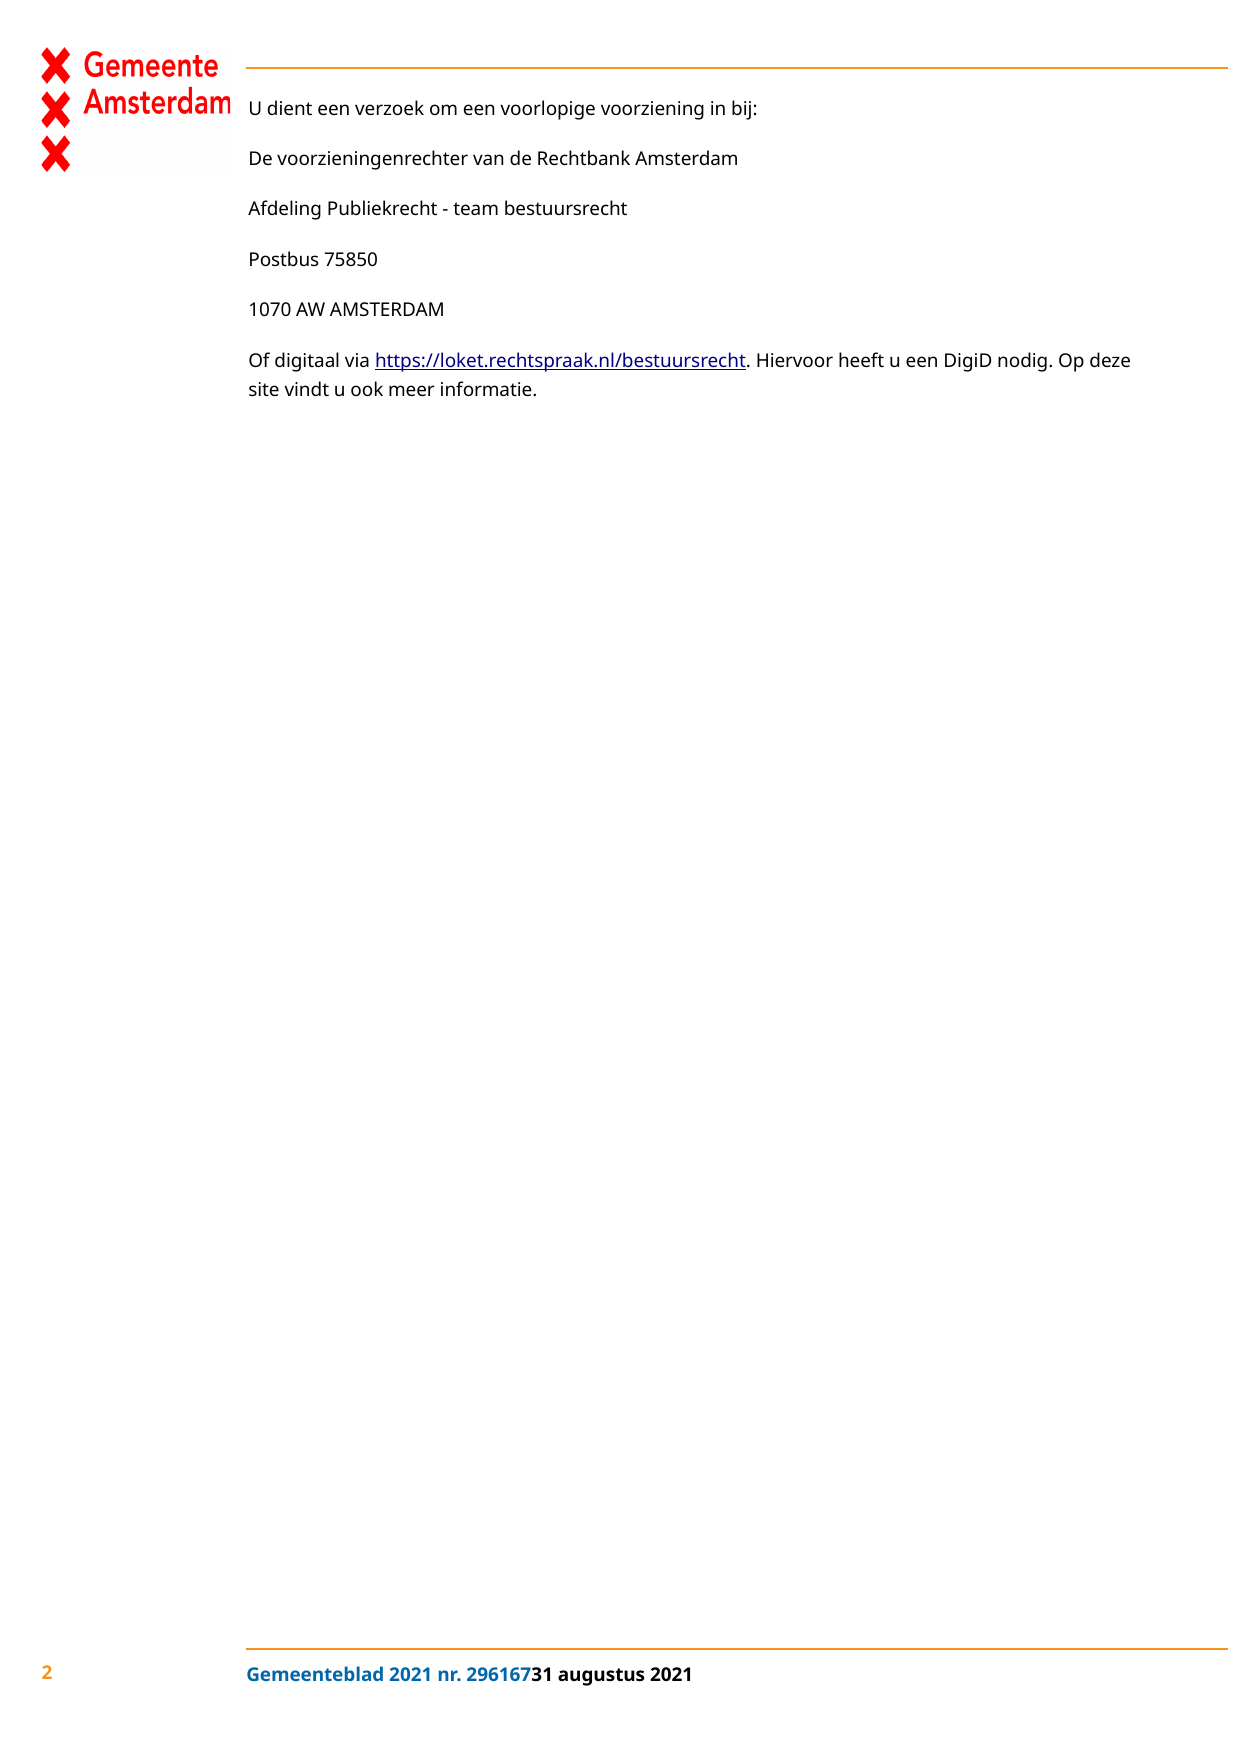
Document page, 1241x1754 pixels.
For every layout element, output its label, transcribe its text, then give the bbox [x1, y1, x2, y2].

text 1070 AW AMSTERDAM [248, 296, 1152, 322]
picture [41, 47, 231, 172]
text Postbus 75850 [248, 246, 1152, 272]
text De voorzieningenrechter van de Rechtbank Amsterdam [248, 145, 1152, 171]
text Afdeling Publiekrecht - team bestuursrecht [248, 196, 1152, 221]
text Of digitaal via https://loket.rechtspraak.nl/bestuursrecht. Hiervoor heeft u een DigiD nodig. Op deze site vindt u ook meer informatie. [248, 347, 1152, 402]
text U dient een verzoek om een voorlopige voorziening in bij: [248, 95, 1152, 121]
